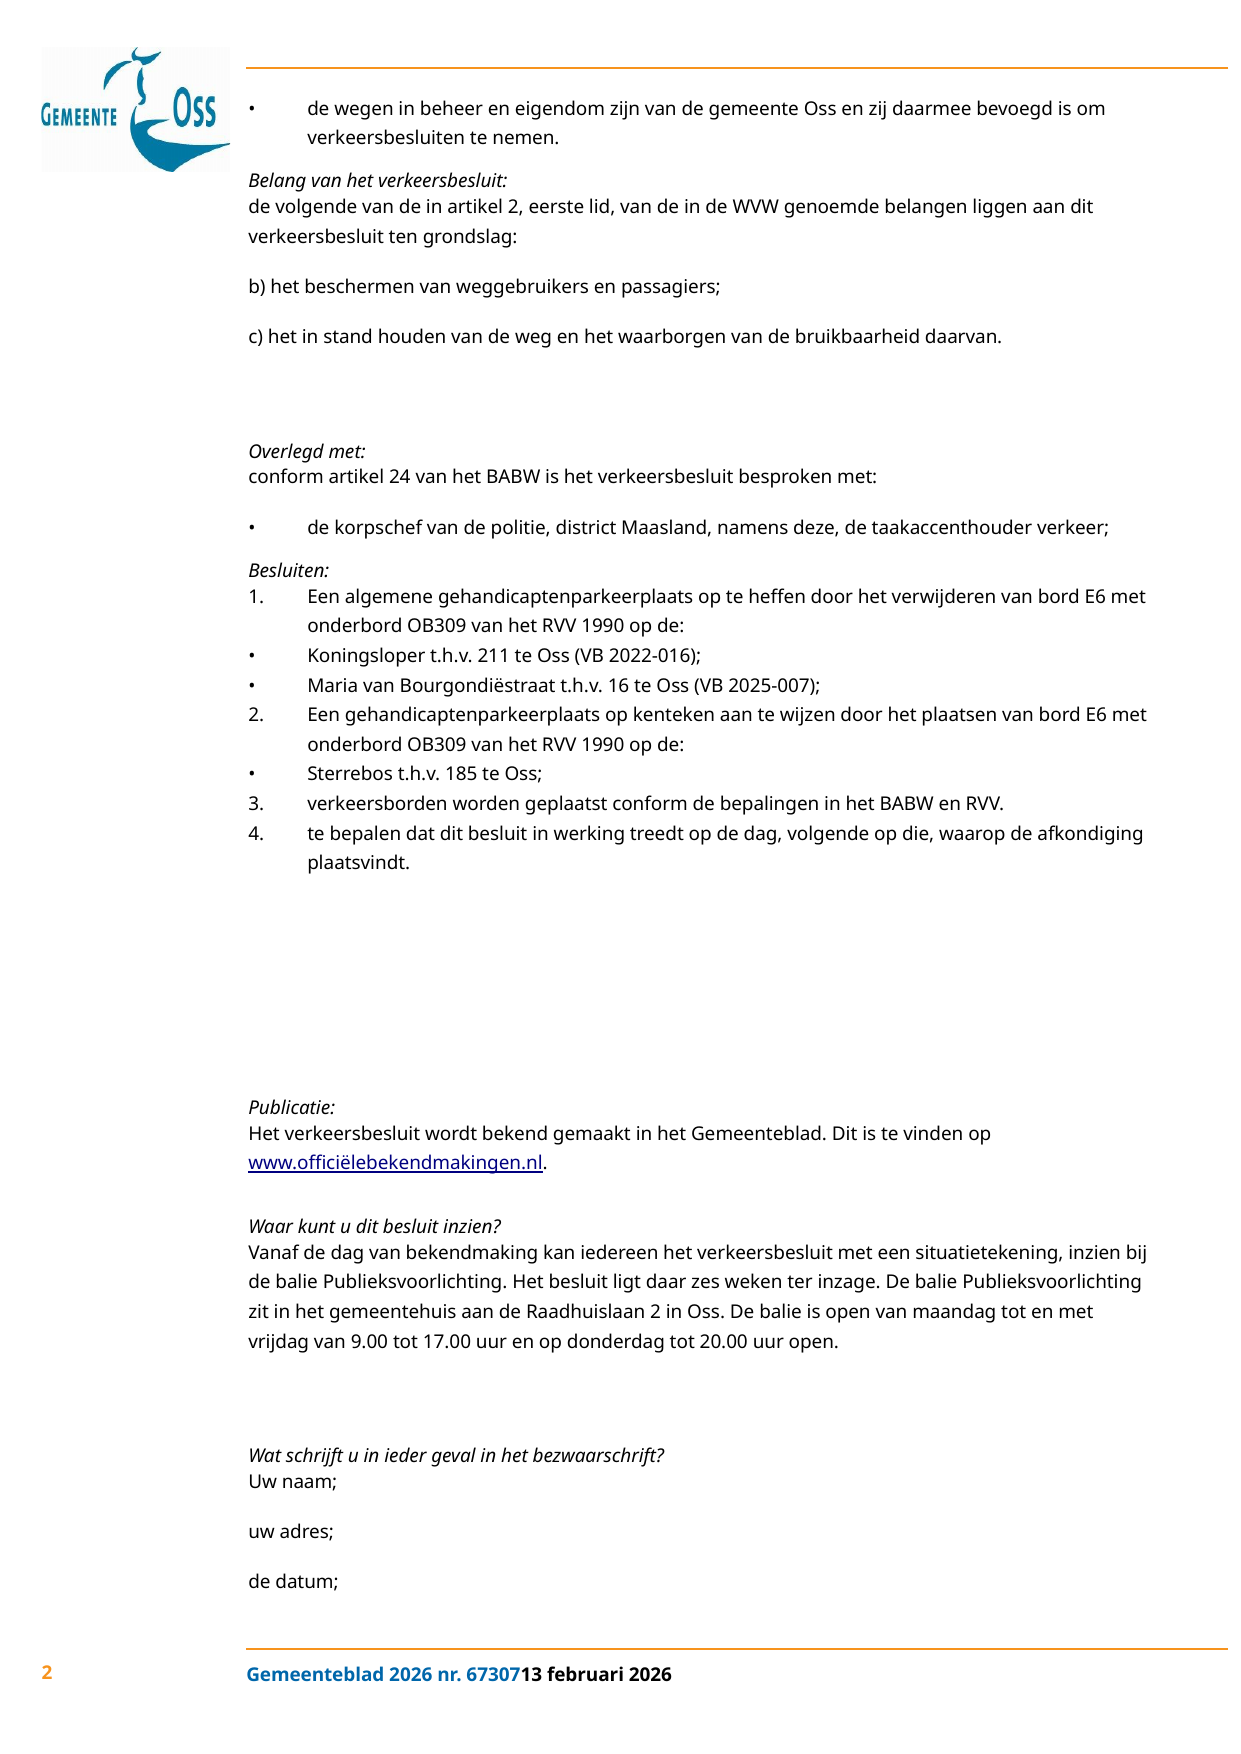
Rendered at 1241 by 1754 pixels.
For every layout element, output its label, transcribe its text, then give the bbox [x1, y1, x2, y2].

list Een gehandicaptenparkeerplaats op kenteken aan te wijzen door het plaatsen van bord E6 met onderbord OB309 van het RVV 1990 op de: [248, 701, 1152, 757]
text de volgende van de in artikel 2, eerste lid, van de in de WVW genoemde belangen liggen aan dit verkeersbesluit ten grondslag: [248, 193, 1152, 248]
text c) het in stand houden van de weg en het waarborgen van de bruikbaarheid daarvan. [248, 324, 1152, 349]
text conform artikel 24 van het BABW is het verkeersbesluit besproken met: [248, 464, 1152, 489]
text b) het beschermen van weggebruikers en passagiers; [248, 273, 1152, 299]
list te bepalen dat dit besluit in werking treedt op de dag, volgende op die, waarop de afkondiging plaatsvindt. [248, 820, 1152, 875]
text uw adres; [248, 1518, 1152, 1544]
list Koningsloper t.h.v. 211 te Oss (VB 2022-016); [248, 642, 1152, 668]
text Waar kunt u dit besluit inzien? [248, 1213, 1152, 1239]
text de datum; [248, 1569, 1152, 1594]
text Wat schrijft u in ieder geval in het bezwaarschrift? [248, 1442, 1152, 1468]
picture [41, 47, 231, 172]
list Een algemene gehandicaptenparkeerplaats op te heffen door het verwijderen van bord E6 met onderbord OB309 van het RVV 1990 op de: [248, 583, 1152, 638]
text Besluiten: [248, 557, 1152, 583]
text Overlegd met: [248, 438, 1152, 464]
list de korpschef van de politie, district Maasland, namens deze, de taakaccenthouder verkeer; [248, 514, 1152, 540]
list Maria van Bourgondiëstraat t.h.v. 16 te Oss (VB 2025-007); [248, 672, 1152, 697]
text Belang van het verkeersbesluit: [248, 167, 1152, 193]
text Het verkeersbesluit wordt bekend gemaakt in het Gemeenteblad. Dit is te vinden op www.officiëlebekendmakingen.nl. [248, 1120, 1152, 1175]
text Uw naam; [248, 1468, 1152, 1494]
list Sterrebos t.h.v. 185 te Oss; [248, 761, 1152, 786]
text Vanaf de dag van bekendmaking kan iedereen het verkeersbesluit met een situatietekening, inzien bij de balie Publieksvoorlichting. Het besluit ligt daar zes weken ter inzage. De balie Publieksvoorlichting zit in het gemeentehuis aan de Raadhuislaan 2 in Oss. De balie is open van maandag tot en met vrijdag van 9.00 tot 17.00 uur en op donderdag tot 20.00 uur open. [248, 1239, 1152, 1353]
text Publicatie: [248, 1094, 1152, 1120]
list de wegen in beheer en eigendom zijn van de gemeente Oss en zij daarmee bevoegd is om verkeersbesluiten te nemen. [248, 95, 1152, 150]
list verkeersborden worden geplaatst conform de bepalingen in het BABW en RVV. [248, 790, 1152, 816]
